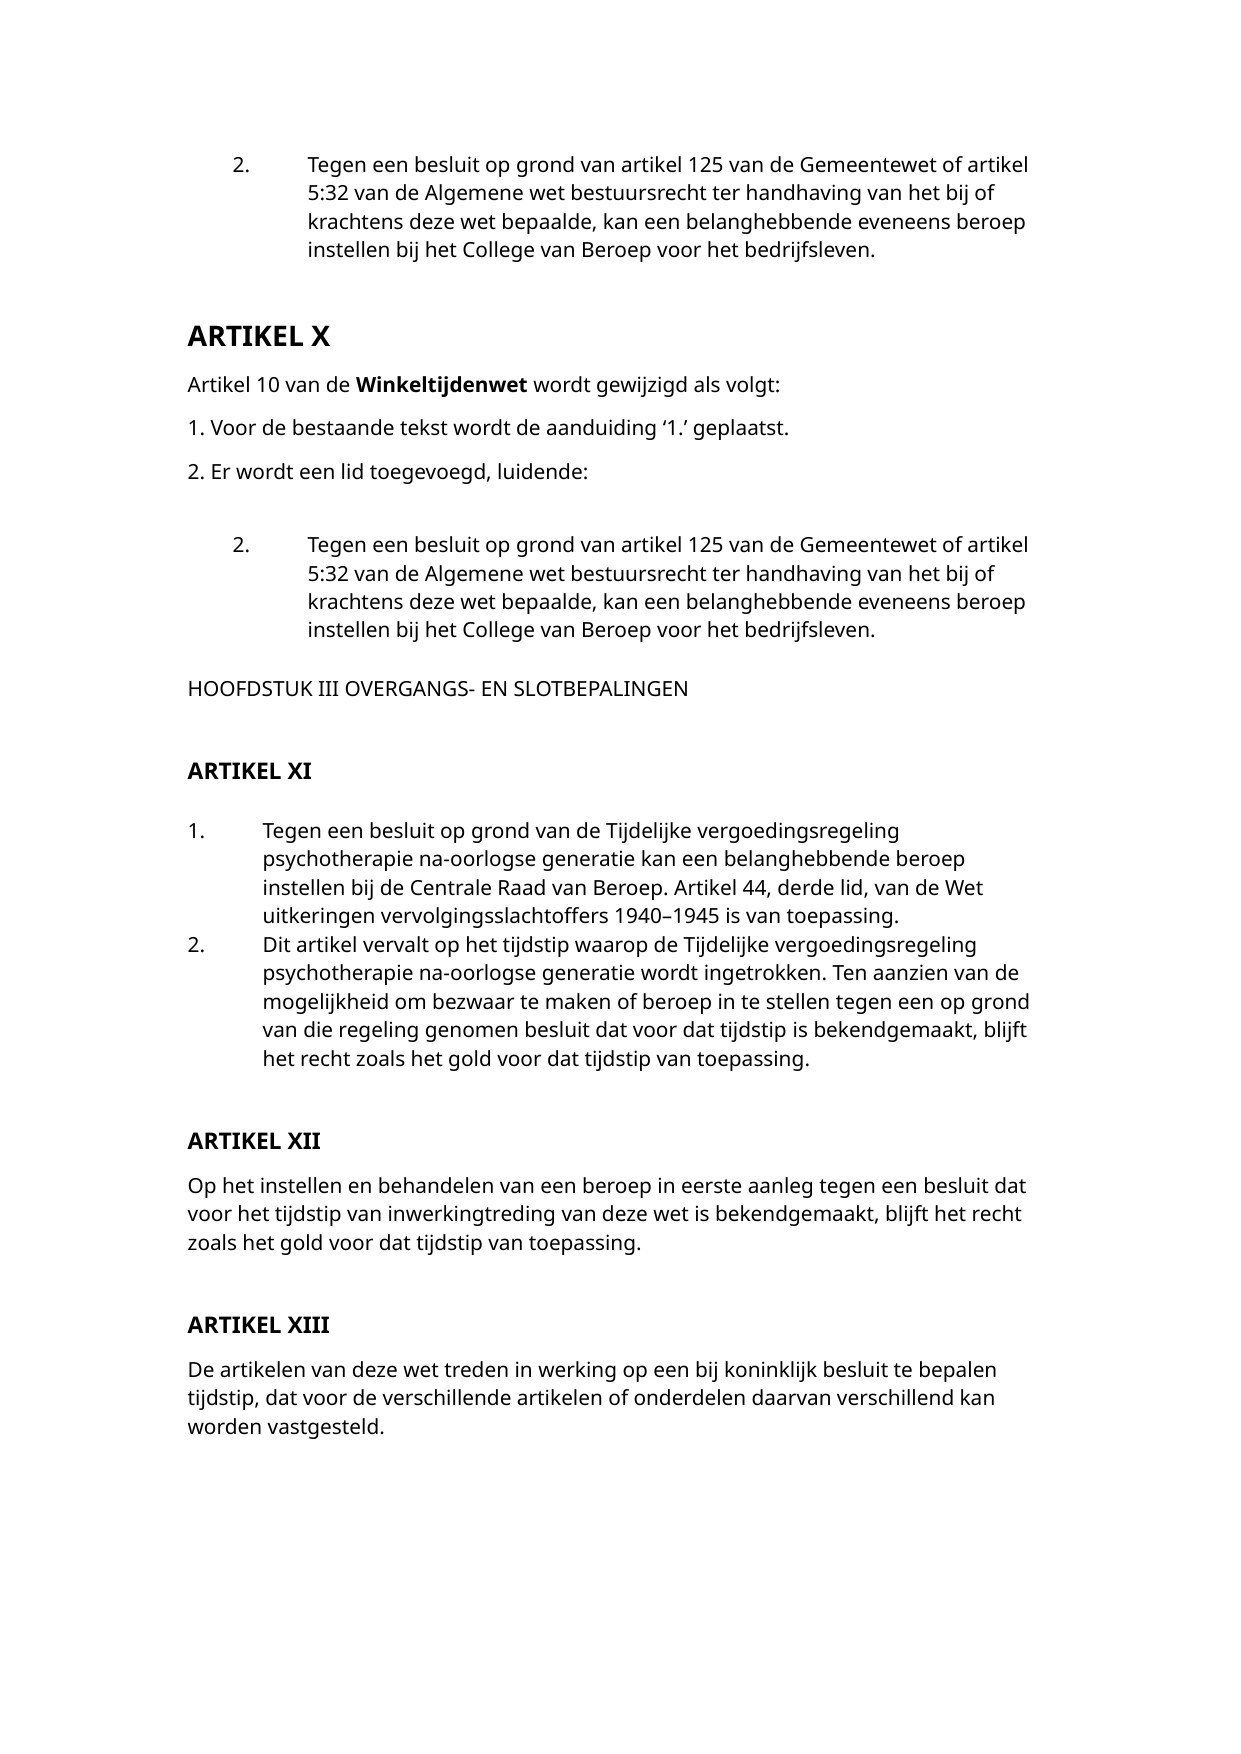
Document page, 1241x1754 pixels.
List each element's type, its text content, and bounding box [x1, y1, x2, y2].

list Tegen een besluit op grond van artikel 125 van de Gemeentewet of artikel 5:32 van de Algemene wet bestuursrecht ter handhaving van het bij of krachtens deze wet bepaalde, kan een belanghebbende eveneens beroep instellen bij het College van Beroep voor het bedrijfsleven. [232, 530, 1053, 644]
list Tegen een besluit op grond van de Tijdelijke vergoedingsregeling psychotherapie na-oorlogse generatie kan een belanghebbende beroep instellen bij de Centrale Raad van Beroep. Artikel 44, derde lid, van de Wet uitkeringen vervolgingsslachtoffers 1940–1945 is van toepassing. [187, 816, 1053, 930]
subtitle ARTIKEL XIII [187, 1309, 1053, 1340]
list Dit artikel vervalt op het tijdstip waarop de Tijdelijke vergoedingsregeling psychotherapie na-oorlogse generatie wordt ingetrokken. Ten aanzien van de mogelijkheid om bezwaar te maken of beroep in te stellen tegen een op grond van die regeling genomen besluit dat voor dat tijdstip is bekendgemaakt, blijft het recht zoals het gold voor dat tijdstip van toepassing. [187, 930, 1053, 1072]
subtitle ARTIKEL XI [187, 755, 1053, 786]
subtitle ARTIKEL XII [187, 1124, 1053, 1156]
text 1. Voor de bestaande tekst wordt de aanduiding ‘1.’ geplaatst. [187, 413, 1053, 442]
text Artikel 10 van de Winkeltijdenwet wordt gewijzigd als volgt: [187, 370, 1053, 398]
text 2. Er wordt een lid toegevoegd, luidende: [187, 457, 1053, 485]
subtitle HOOFDSTUK III OVERGANGS- EN SLOTBEPALINGEN [187, 674, 1053, 702]
list Tegen een besluit op grond van artikel 125 van de Gemeentewet of artikel 5:32 van de Algemene wet bestuursrecht ter handhaving van het bij of krachtens deze wet bepaalde, kan een belanghebbende eveneens beroep instellen bij het College van Beroep voor het bedrijfsleven. [232, 150, 1053, 264]
text Op het instellen en behandelen van een beroep in eerste aanleg tegen een besluit dat voor het tijdstip van inwerkingtreding van deze wet is bekendgemaakt, blijft het recht zoals het gold voor dat tijdstip van toepassing. [187, 1171, 1053, 1256]
text De artikelen van deze wet treden in werking op een bij koninklijk besluit te bepalen tijdstip, dat voor de verschillende artikelen of onderdelen daarvan verschillend kan worden vastgesteld. [187, 1355, 1053, 1440]
subtitle ARTIKEL X [187, 316, 1053, 355]
